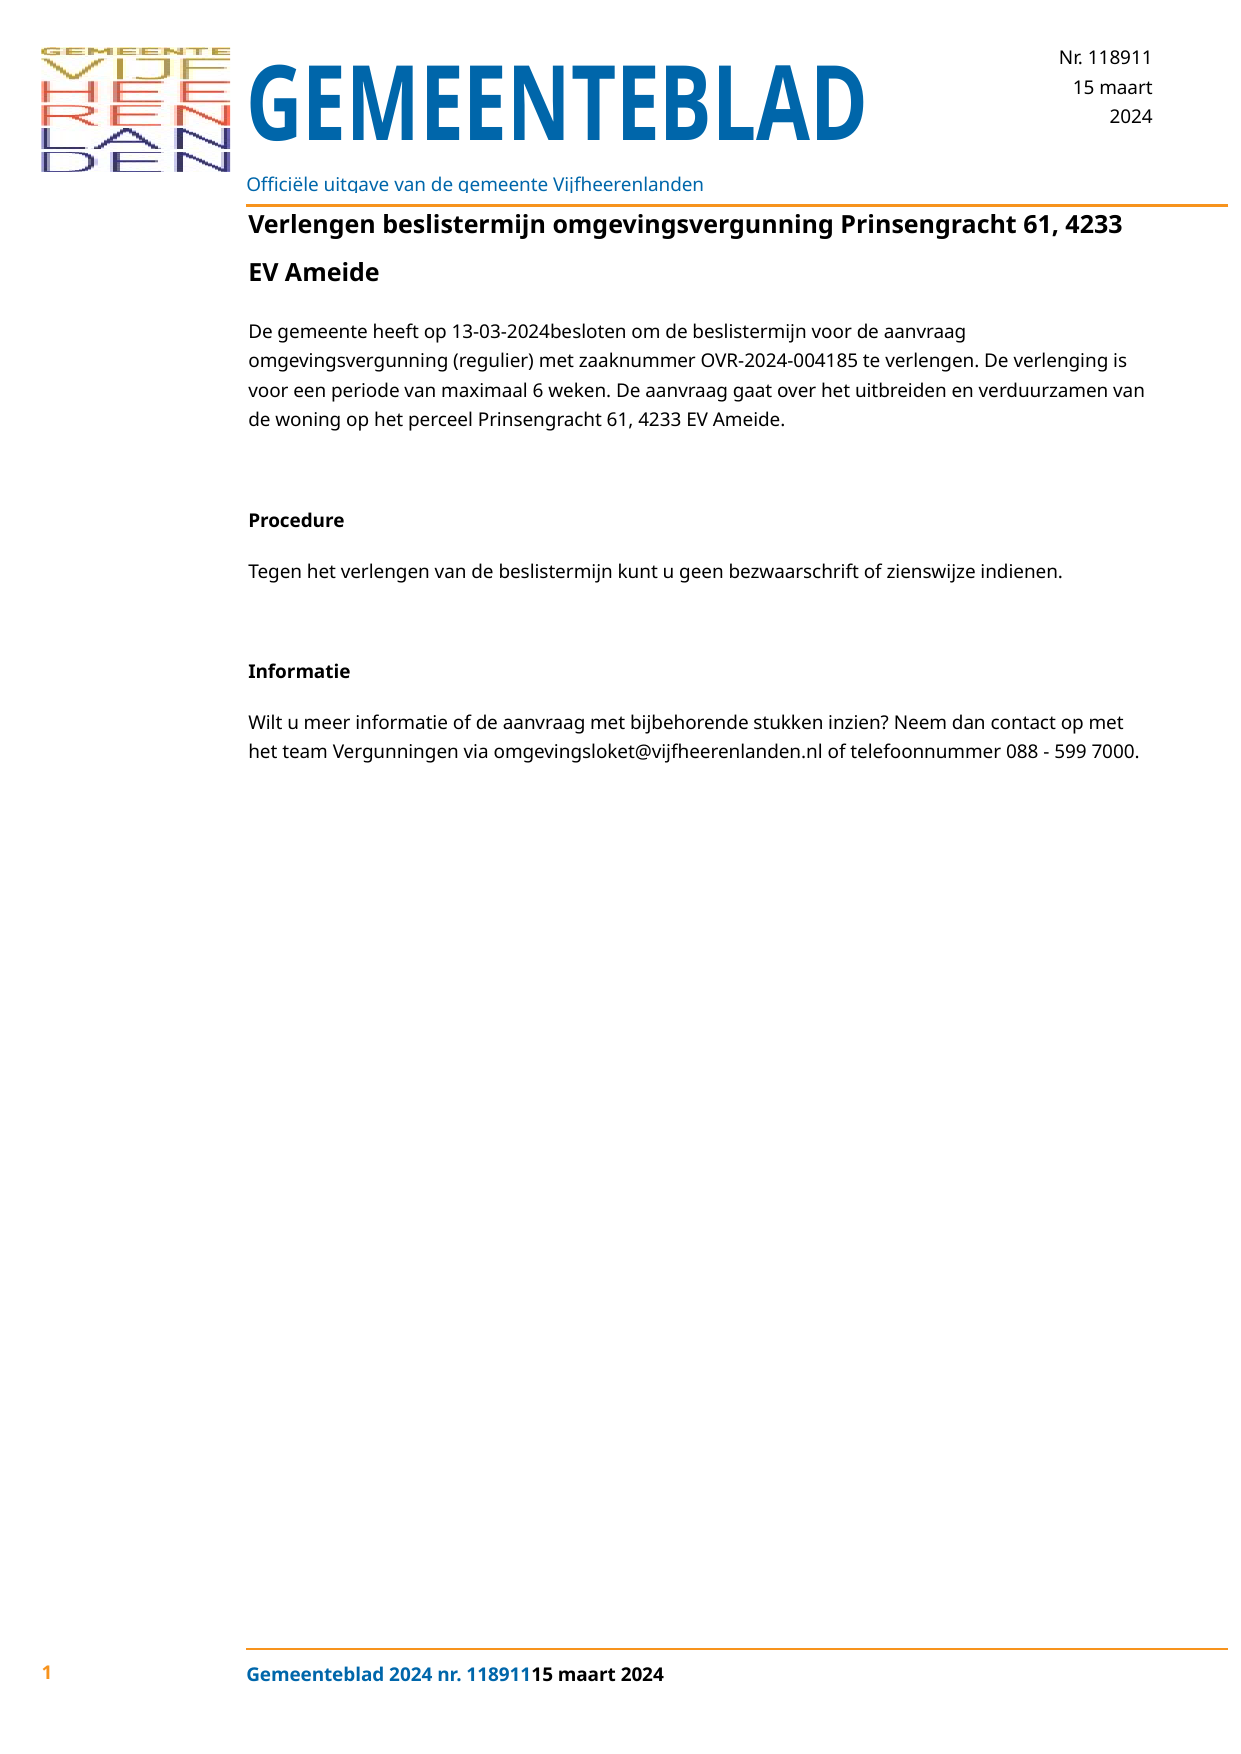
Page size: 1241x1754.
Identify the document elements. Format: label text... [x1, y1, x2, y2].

text Tegen het verlengen van de beslistermijn kunt u geen bezwaarschrift of zienswijze indienen. [248, 558, 1152, 584]
text Informatie [248, 659, 1152, 684]
text De gemeente heeft op 13-03-2024besloten om de beslistermijn voor de aanvraag omgevingsvergunning (regulier) met zaaknummer OVR-2024-004185 te verlengen. De verlenging is voor een periode van maximaal 6 weken. De aanvraag gaat over het uitbreiden en verduurzamen van de woning op het perceel Prinsengracht 61, 4233 EV Ameide. [248, 318, 1152, 432]
text Wilt u meer informatie of de aanvraag met bijbehorende stukken inzien? Neem dan contact op met het team Vergunningen via omgevingsloket@vijfheerenlanden.nl of telefoonnummer 088 - 599 7000. [248, 709, 1152, 764]
picture [41, 47, 231, 172]
text Verlengen beslistermijn omgevingsvergunning Prinsengracht 61, 4233 EV Ameide [248, 207, 1152, 288]
text Procedure [248, 507, 1152, 533]
